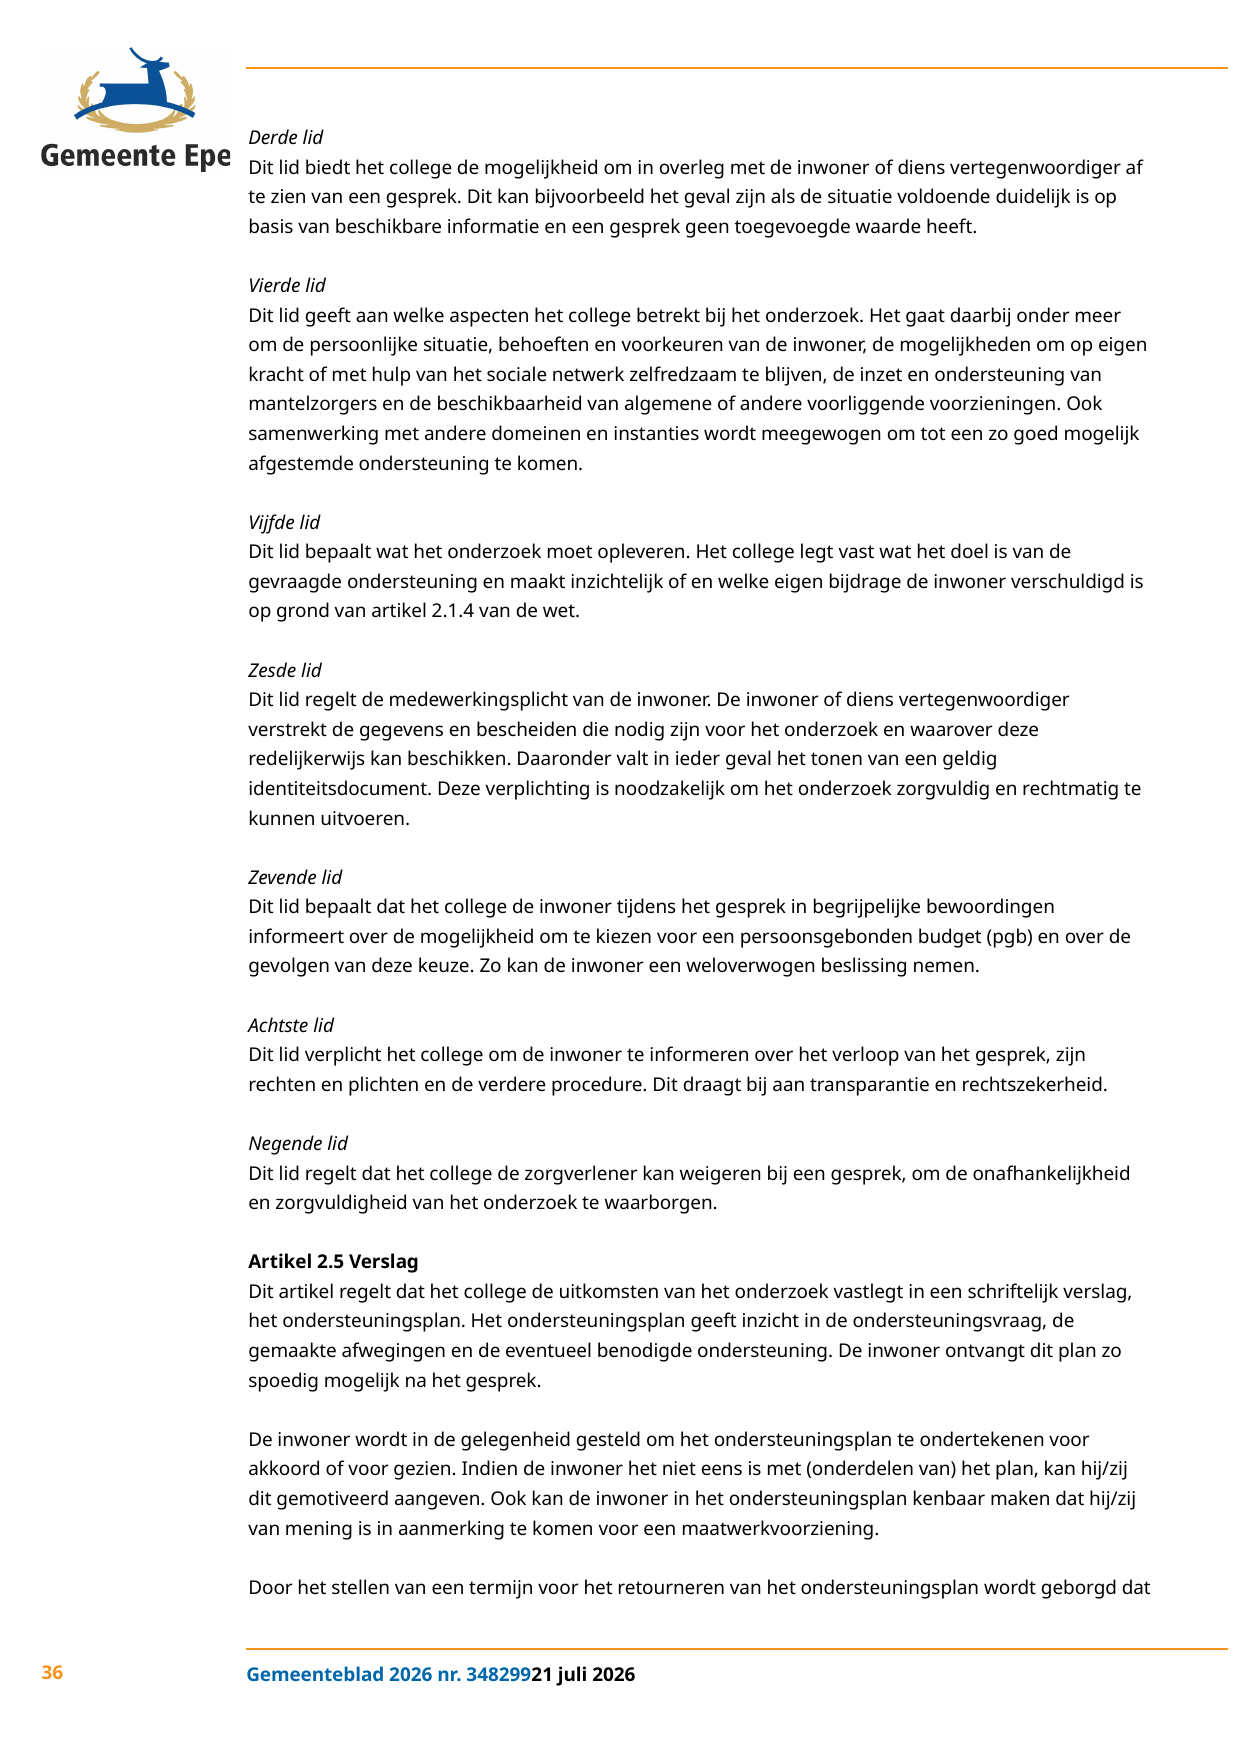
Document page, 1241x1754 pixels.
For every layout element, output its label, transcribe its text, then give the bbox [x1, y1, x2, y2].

text Dit lid regelt dat het college de zorgverlener kan weigeren bij een gesprek, om de onafhankelijkheid en zorgvuldigheid van het onderzoek te waarborgen. [248, 1160, 1152, 1215]
text Artikel 2.5 Verslag [248, 1248, 1152, 1274]
text Vijfde lid [248, 509, 1152, 535]
text Achtste lid [248, 1012, 1152, 1038]
text Dit lid regelt de medewerkingsplicht van de inwoner. De inwoner of diens vertegenwoordiger verstrekt de gegevens en bescheiden die nodig zijn voor het onderzoek en waarover deze redelijkerwijs kan beschikken. Daaronder valt in ieder geval het tonen van een geldig identiteitsdocument. Deze verplichting is noodzakelijk om het onderzoek zorgvuldig en rechtmatig te kunnen uitvoeren. [248, 686, 1152, 831]
text Vierde lid [248, 272, 1152, 298]
text Dit lid verplicht het college om de inwoner te informeren over het verloop van het gesprek, zijn rechten en plichten en de verdere procedure. Dit draagt bij aan transparantie en rechtszekerheid. [248, 1041, 1152, 1097]
text Zesde lid [248, 657, 1152, 683]
text Dit lid bepaalt dat het college de inwoner tijdens het gesprek in begrijpelijke bewoordingen informeert over de mogelijkheid om te kiezen voor een persoonsgebonden budget (pgb) en over de gevolgen van deze keuze. Zo kan de inwoner een weloverwogen beslissing nemen. [248, 893, 1152, 978]
picture [41, 47, 231, 172]
text Derde lid [248, 124, 1152, 150]
text Dit lid bepaalt wat het onderzoek moet opleveren. Het college legt vast wat het doel is van de gevraagde ondersteuning en maakt inzichtelijk of en welke eigen bijdrage de inwoner verschuldigd is op grond van artikel 2.1.4 van de wet. [248, 538, 1152, 623]
text Dit lid biedt het college de mogelijkheid om in overleg met de inwoner of diens vertegenwoordiger af te zien van een gesprek. Dit kan bijvoorbeeld het geval zijn als de situatie voldoende duidelijk is op basis van beschikbare informatie en een gesprek geen toegevoegde waarde heeft. [248, 154, 1152, 239]
text Door het stellen van een termijn voor het retourneren van het ondersteuningsplan wordt geborgd dat [248, 1574, 1152, 1600]
text De inwoner wordt in de gelegenheid gesteld om het ondersteuningsplan te ondertekenen voor akkoord of voor gezien. Indien de inwoner het niet eens is met (onderdelen van) het plan, kan hij/zij dit gemotiveerd aangeven. Ook kan de inwoner in het ondersteuningsplan kenbaar maken dat hij/zij van mening is in aanmerking te komen voor een maatwerkvoorziening. [248, 1426, 1152, 1541]
text Negende lid [248, 1130, 1152, 1156]
text Zevende lid [248, 864, 1152, 890]
text Dit lid geeft aan welke aspecten het college betrekt bij het onderzoek. Het gaat daarbij onder meer om de persoonlijke situatie, behoeften en voorkeuren van de inwoner, de mogelijkheden om op eigen kracht of met hulp van het sociale netwerk zelfredzaam te blijven, de inzet en ondersteuning van mantelzorgers en de beschikbaarheid van algemene of andere voorliggende voorzieningen. Ook samenwerking met andere domeinen en instanties wordt meegewogen om tot een zo goed mogelijk afgestemde ondersteuning te komen. [248, 302, 1152, 476]
text Dit artikel regelt dat het college de uitkomsten van het onderzoek vastlegt in een schriftelijk verslag, het ondersteuningsplan. Het ondersteuningsplan geeft inzicht in de ondersteuningsvraag, de gemaakte afwegingen en de eventueel benodigde ondersteuning. De inwoner ontvangt dit plan zo spoedig mogelijk na het gesprek. [248, 1278, 1152, 1393]
